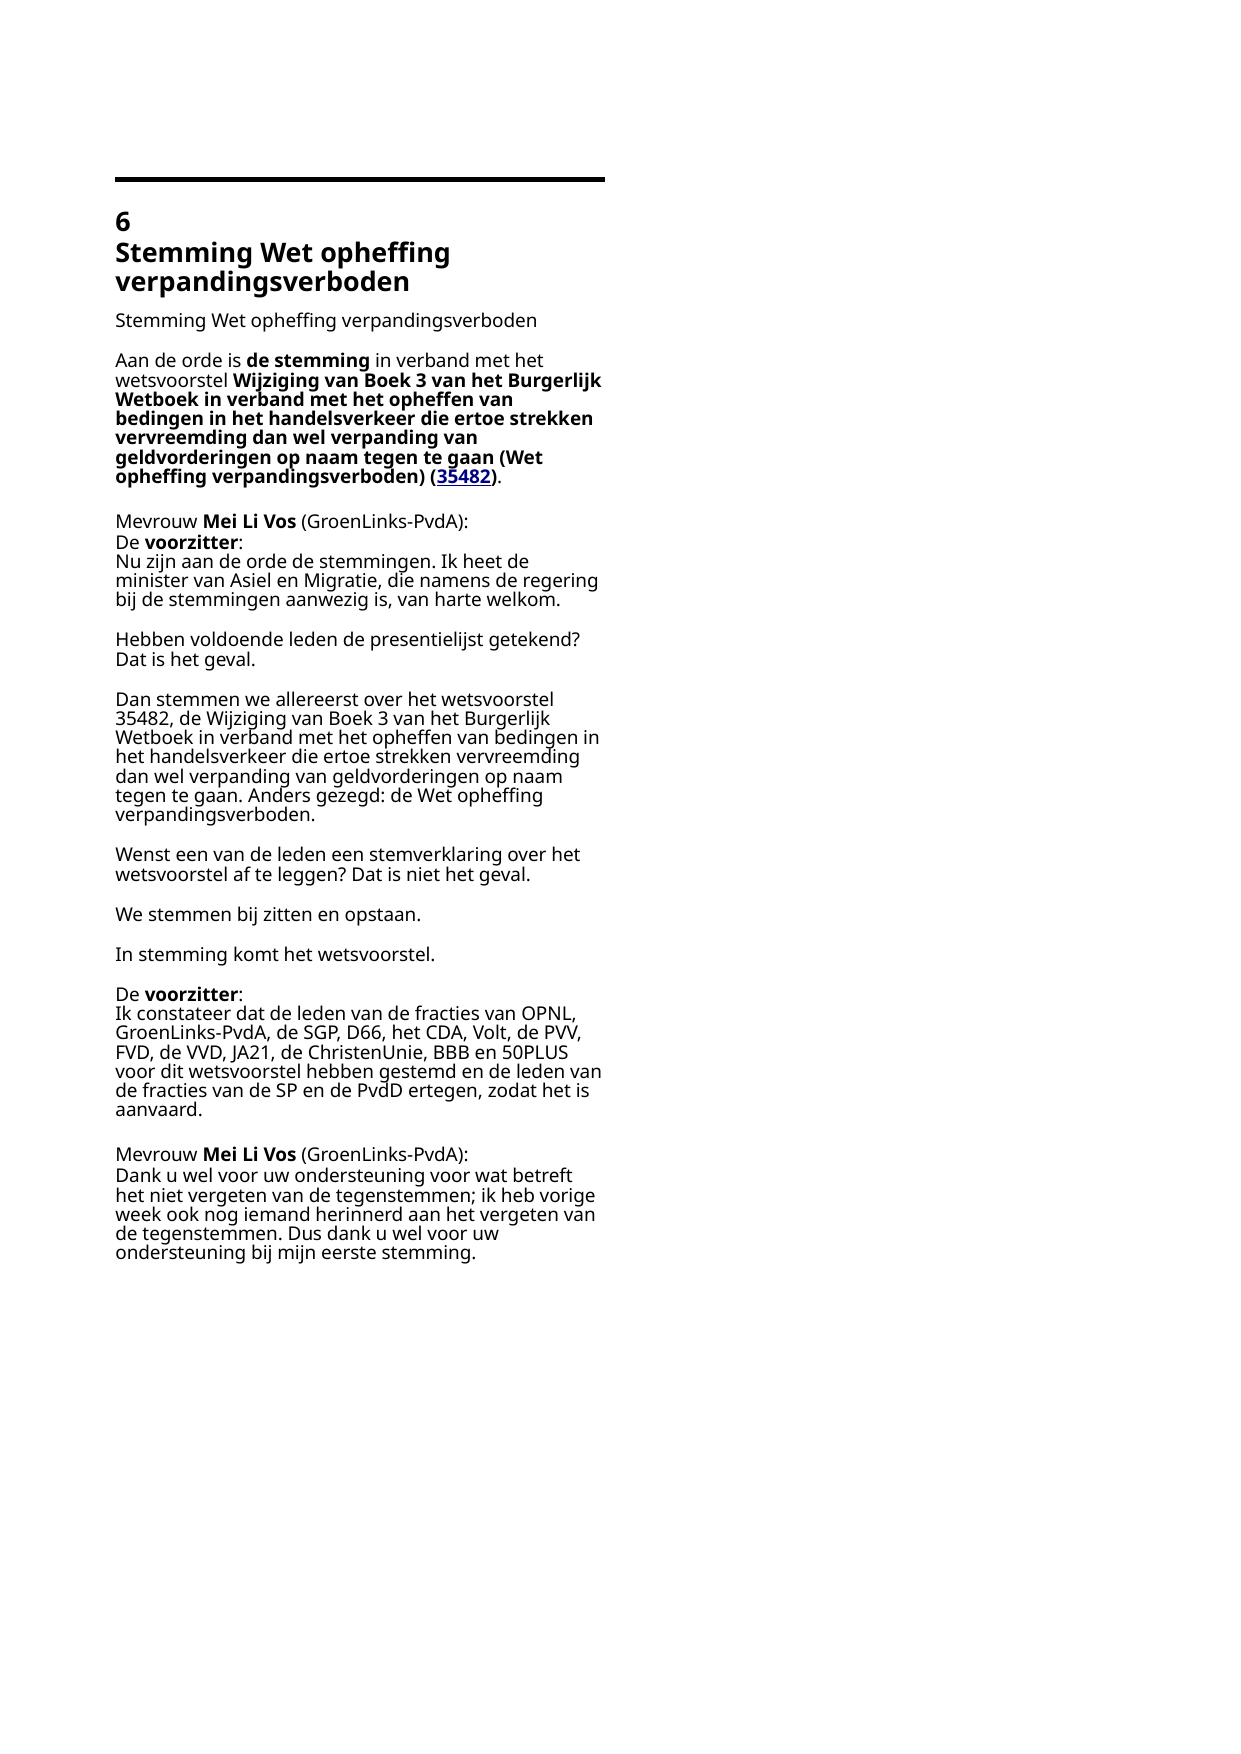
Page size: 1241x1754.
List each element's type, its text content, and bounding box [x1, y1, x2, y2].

text Nu zijn aan de orde de stemmingen. Ik heet de minister van Asiel en Migratie, die namens de regering bij de stemmingen aanwezig is, van harte welkom. [115, 553, 605, 611]
text Mevrouw Mei Li Vos (GroenLinks-PvdA): [115, 1142, 605, 1167]
text Mevrouw Mei Li Vos (GroenLinks-PvdA): [115, 508, 605, 534]
text Wenst een van de leden een stemverklaring over het wetsvoorstel af te leggen? Dat is niet het geval. [115, 846, 605, 885]
text De voorzitter: [115, 534, 605, 553]
text Dan stemmen we allereerst over het wetsvoorstel 35482, de Wijziging van Boek 3 van het Burgerlijk Wetboek in verband met het opheffen van bedingen in het handelsverkeer die ertoe strekken vervreemding dan wel verpanding van geldvorderingen op naam tegen te gaan. Anders gezegd: de Wet opheffing verpandingsverboden. [115, 691, 605, 826]
text Stemming Wet opheffing verpandingsverboden [115, 239, 605, 312]
text In stemming komt het wetsvoorstel. [115, 946, 605, 965]
text De voorzitter: [115, 986, 605, 1005]
text Dank u wel voor uw ondersteuning voor wat betreft het niet vergeten van de tegenstemmen; ik heb vorige week ook nog iemand herinnerd aan het vergeten van de tegenstemmen. Dus dank u wel voor uw ondersteuning bij mijn eerste stemming. [115, 1167, 605, 1264]
text Aan de orde is de stemming in verband met het wetsvoorstel Wijziging van Boek 3 van het Burgerlijk Wetboek in verband met het opheffen van bedingen in het handelsverkeer die ertoe strekken vervreemding dan wel verpanding van geldvorderingen op naam tegen te gaan (Wet opheffing verpandingsverboden) (35482). [115, 352, 605, 487]
text We stemmen bij zitten en opstaan. [115, 906, 605, 925]
text Hebben voldoende leden de presentielijst getekend? Dat is het geval. [115, 631, 605, 670]
text 6 [115, 203, 605, 239]
text Ik constateer dat de leden van de fracties van OPNL, GroenLinks-PvdA, de SGP, D66, het CDA, Volt, de PVV, FVD, de VVD, JA21, de ChristenUnie, BBB en 50PLUS voor dit wetsvoorstel hebben gestemd en de leden van de fracties van de SP en de PvdD ertegen, zodat het is aanvaard. [115, 1005, 605, 1121]
text Stemming Wet opheffing verpandingsverboden [115, 312, 605, 332]
